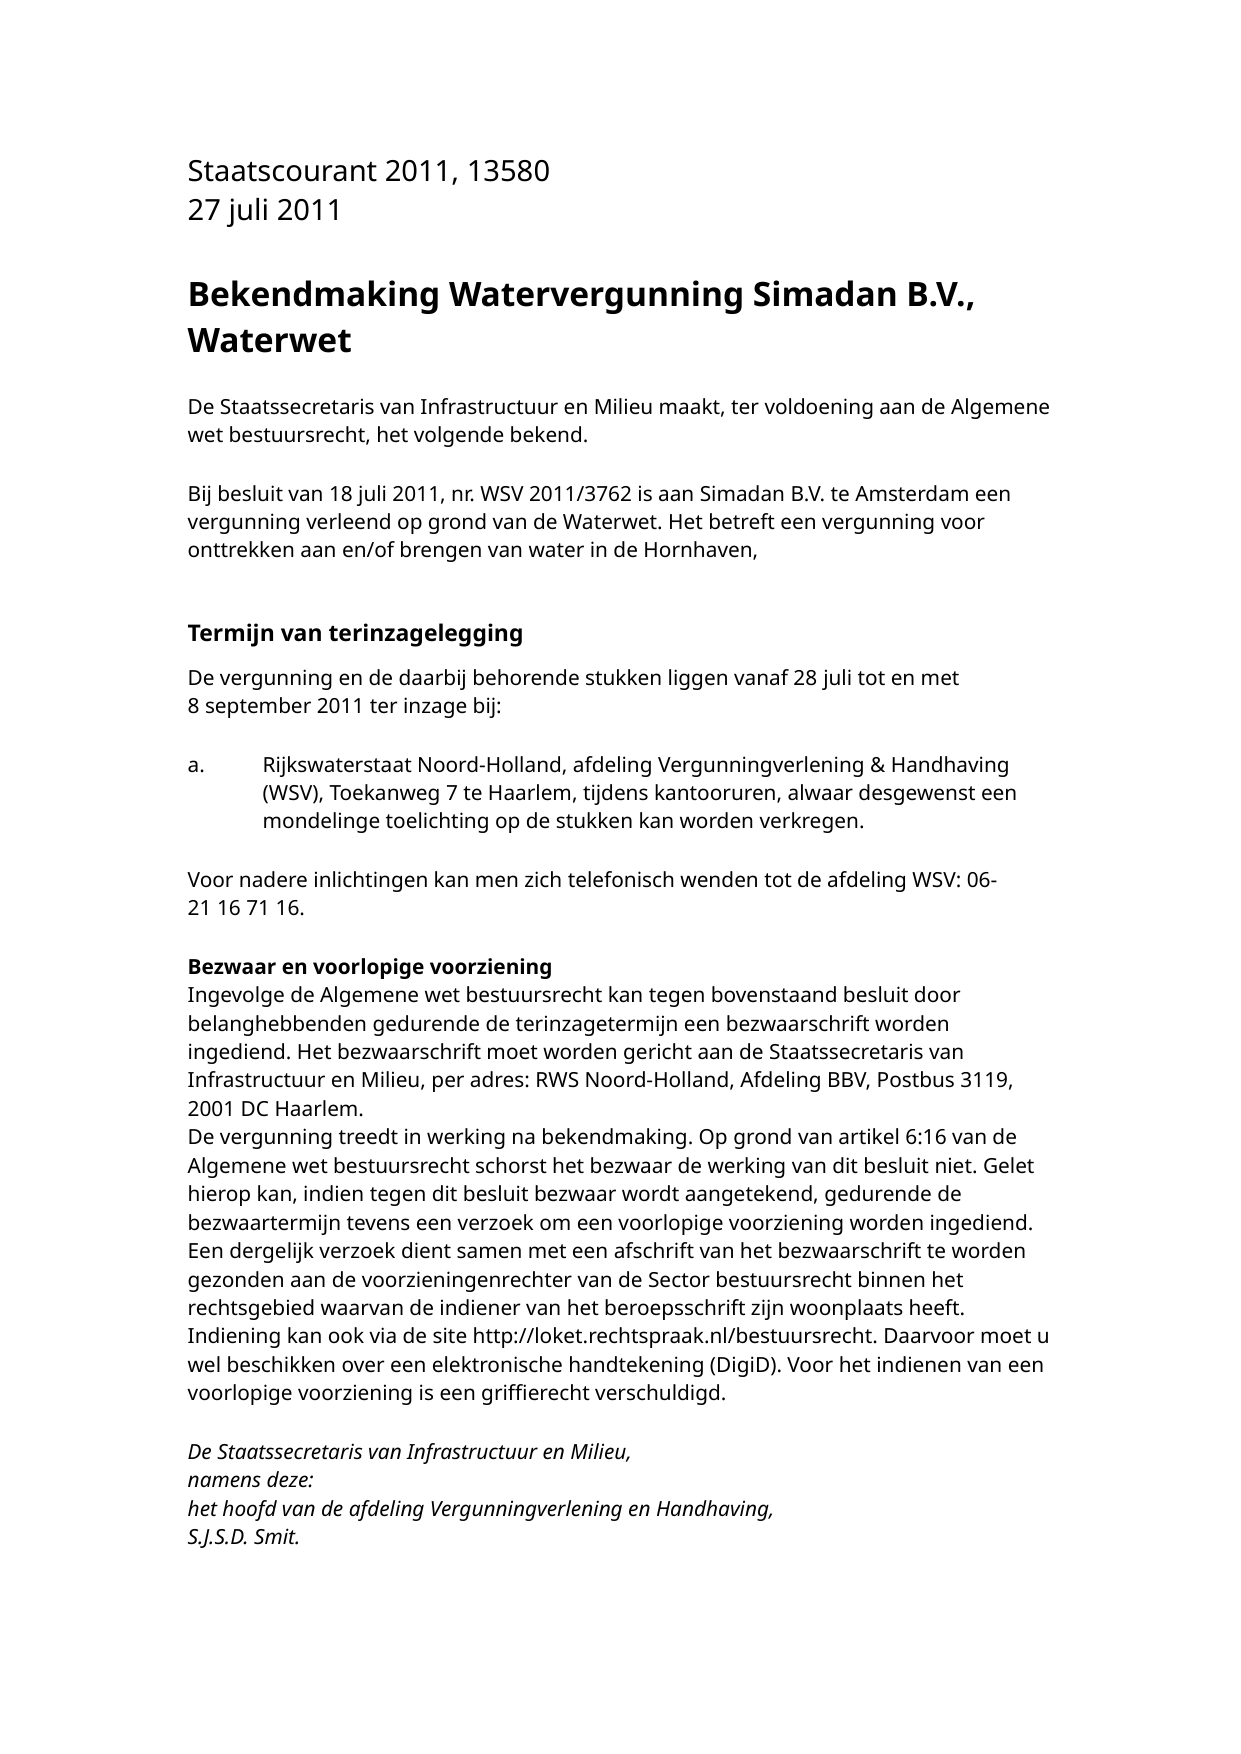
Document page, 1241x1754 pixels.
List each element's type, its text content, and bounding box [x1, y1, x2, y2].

subtitle Bekendmaking Watervergunning Simadan B.V., Waterwet [187, 271, 1053, 362]
subtitle Termijn van terinzagelegging [187, 617, 1053, 648]
text Staatscourant 2011, 13580 [187, 150, 1053, 190]
text S.J.S.D. Smit. [187, 1522, 1053, 1551]
text 27 juli 2011 [187, 190, 1053, 229]
text Bezwaar en voorlopige voorziening [187, 952, 1053, 980]
text het hoofd van de afdeling Vergunningverlening en Handhaving, [187, 1494, 1053, 1522]
text namens deze: [187, 1465, 1053, 1494]
text De Staatssecretaris van Infrastructuur en Milieu maakt, ter voldoening aan de Algemene wet bestuursrecht, het volgende bekend. [187, 392, 1053, 449]
text De vergunning treedt in werking na bekendmaking. Op grond van artikel 6:16 van de Algemene wet bestuursrecht schorst het bezwaar de werking van dit besluit niet. Gelet hierop kan, indien tegen dit besluit bezwaar wordt aangetekend, gedurende de bezwaartermijn tevens een verzoek om een voorlopige voorziening worden ingediend. Een dergelijk verzoek dient samen met een afschrift van het bezwaarschrift te worden gezonden aan de voorzieningenrechter van de Sector bestuursrecht binnen het rechtsgebied waarvan de indiener van het beroepsschrift zijn woonplaats heeft. Indiening kan ook via de site http://loket.rechtspraak.nl/bestuursrecht. Daarvoor moet u wel beschikken over een elektronische handtekening (DigiD). Voor het indienen van een voorlopige voorziening is een griffierecht verschuldigd. [187, 1122, 1053, 1407]
text De vergunning en de daarbij behorende stukken liggen vanaf 28 juli tot en met 8 september 2011 ter inzage bij: [187, 663, 1053, 720]
text Voor nadere inlichtingen kan men zich telefonisch wenden tot de afdeling WSV: 06-21 16 71 16. [187, 865, 1053, 922]
text Ingevolge de Algemene wet bestuursrecht kan tegen bovenstaand besluit door belanghebbenden gedurende de terinzagetermijn een bezwaarschrift worden ingediend. Het bezwaarschrift moet worden gericht aan de Staatssecretaris van Infrastructuur en Milieu, per adres: RWS Noord-Holland, Afdeling BBV, Postbus 3119, 2001 DC Haarlem. [187, 980, 1053, 1122]
text Bij besluit van 18 juli 2011, nr. WSV 2011/3762 is aan Simadan B.V. te Amsterdam een vergunning verleend op grond van de Waterwet. Het betreft een vergunning voor onttrekken aan en/of brengen van water in de Hornhaven, [187, 479, 1053, 564]
text De Staatssecretaris van Infrastructuur en Milieu, [187, 1437, 1053, 1465]
list Rijkswaterstaat Noord-Holland, afdeling Vergunningverlening & Handhaving (WSV), Toekanweg 7 te Haarlem, tijdens kantooruren, alwaar desgewenst een mondelinge toelichting op de stukken kan worden verkregen. [187, 750, 1053, 835]
